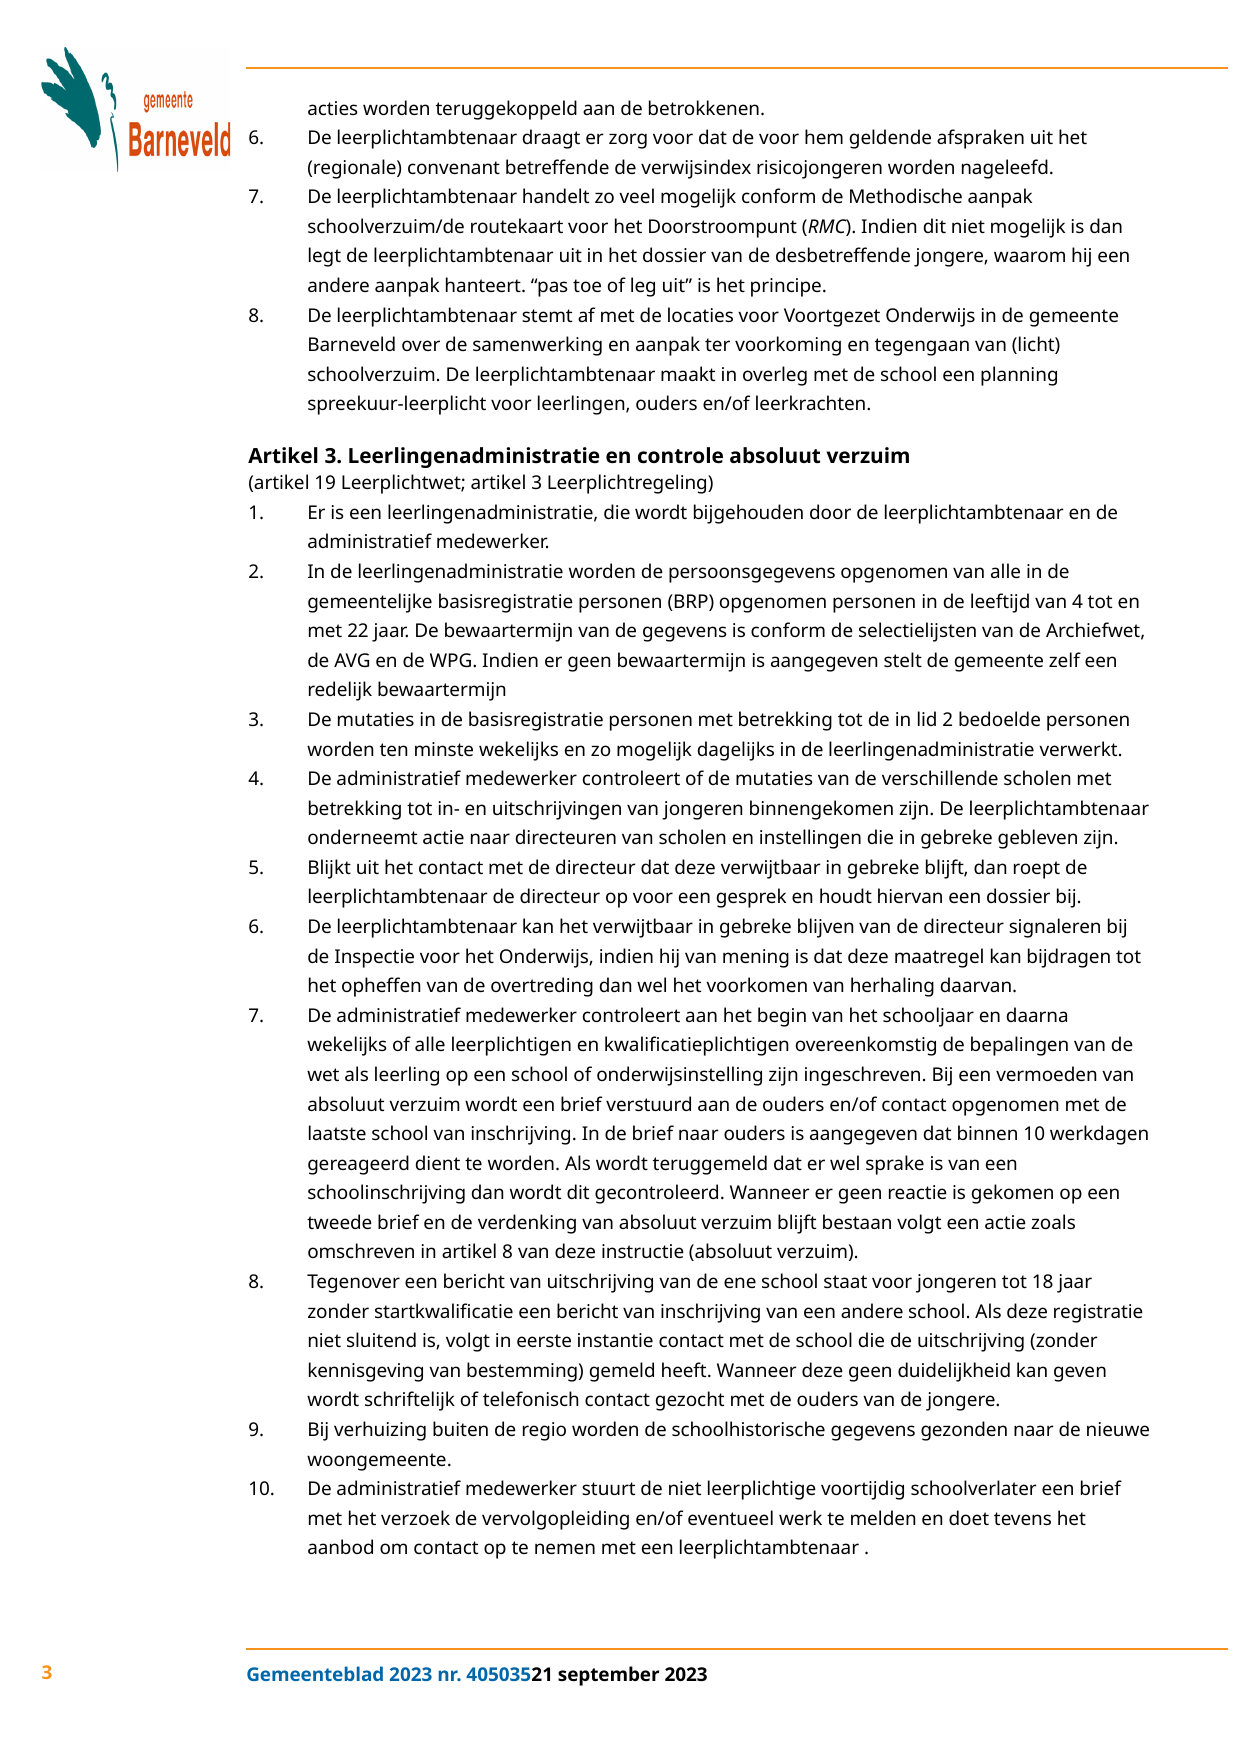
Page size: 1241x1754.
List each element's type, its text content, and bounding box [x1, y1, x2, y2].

list acties worden teruggekoppeld aan de betrokkenen. [248, 95, 1152, 121]
list De leerplichtambtenaar stemt af met de locaties voor Voortgezet Onderwijs in de gemeente Barneveld over de samenwerking en aanpak ter voorkoming en tegengaan van (licht) schoolverzuim. De leerplichtambtenaar maakt in overleg met de school een planning spreekuur-leerplicht voor leerlingen, ouders en/of leerkrachten. [248, 302, 1152, 416]
list Bij verhuizing buiten de regio worden de schoolhistorische gegevens gezonden naar de nieuwe woongemeente. [248, 1416, 1152, 1471]
list De leerplichtambtenaar handelt zo veel mogelijk conform de Methodische aanpak schoolverzuim/de routekaart voor het Doorstroompunt (RMC). Indien dit niet mogelijk is dan legt de leerplichtambtenaar uit in het dossier van de desbetreffende jongere, waarom hij een andere aanpak hanteert. “pas toe of leg uit” is het principe. [248, 183, 1152, 298]
list Tegenover een bericht van uitschrijving van de ene school staat voor jongeren tot 18 jaar zonder startkwalificatie een bericht van inschrijving van een andere school. Als deze registratie niet sluitend is, volgt in eerste instantie contact met de school die de uitschrijving (zonder kennisgeving van bestemming) gemeld heeft. Wanneer deze geen duidelijkheid kan geven wordt schriftelijk of telefonisch contact gezocht met de ouders van de jongere. [248, 1268, 1152, 1412]
list De administratief medewerker controleert of de mutaties van de verschillende scholen met betrekking tot in- en uitschrijvingen van jongeren binnengekomen zijn. De leerplichtambtenaar onderneemt actie naar directeuren van scholen en instellingen die in gebreke gebleven zijn. [248, 765, 1152, 850]
picture [41, 47, 231, 172]
list In de leerlingenadministratie worden de persoonsgegevens opgenomen van alle in de gemeentelijke basisregistratie personen (BRP) opgenomen personen in de leeftijd van 4 tot en met 22 jaar. De bewaartermijn van de gegevens is conform de selectielijsten van de Archiefwet, de AVG en de WPG. Indien er geen bewaartermijn is aangegeven stelt de gemeente zelf een redelijk bewaartermijn [248, 558, 1152, 702]
list De leerplichtambtenaar kan het verwijtbaar in gebreke blijven van de directeur signaleren bij de Inspectie voor het Onderwijs, indien hij van mening is dat deze maatregel kan bijdragen tot het opheffen van de overtreding dan wel het voorkomen van herhaling daarvan. [248, 913, 1152, 998]
list Er is een leerlingenadministratie, die wordt bijgehouden door de leerplichtambtenaar en de administratief medewerker. [248, 499, 1152, 554]
list Blijkt uit het contact met de directeur dat deze verwijtbaar in gebreke blijft, dan roept de leerplichtambtenaar de directeur op voor een gesprek en houdt hiervan een dossier bij. [248, 854, 1152, 909]
list De administratief medewerker controleert aan het begin van het schooljaar en daarna wekelijks of alle leerplichtigen en kwalificatieplichtigen overeenkomstig de bepalingen van de wet als leerling op een school of onderwijsinstelling zijn ingeschreven. Bij een vermoeden van absoluut verzuim wordt een brief verstuurd aan de ouders en/of contact opgenomen met de laatste school van inschrijving. In de brief naar ouders is aangegeven dat binnen 10 werkdagen gereageerd dient te worden. Als wordt teruggemeld dat er wel sprake is van een schoolinschrijving dan wordt dit gecontroleerd. Wanneer er geen reactie is gekomen op een tweede brief en de verdenking van absoluut verzuim blijft bestaan volgt een actie zoals omschreven in artikel 8 van deze instructie (absoluut verzuim). [248, 1002, 1152, 1264]
text (artikel 19 Leerplichtwet; artikel 3 Leerplichtregeling) [248, 469, 1152, 495]
text Artikel 3. Leerlingenadministratie en controle absoluut verzuim [248, 441, 1152, 469]
list De administratief medewerker stuurt de niet leerplichtige voortijdig schoolverlater een brief met het verzoek de vervolgopleiding en/of eventueel werk te melden en doet tevens het aanbod om contact op te nemen met een leerplichtambtenaar . [248, 1475, 1152, 1560]
list De mutaties in de basisregistratie personen met betrekking tot de in lid 2 bedoelde personen worden ten minste wekelijks en zo mogelijk dagelijks in de leerlingenadministratie verwerkt. [248, 706, 1152, 761]
list De leerplichtambtenaar draagt er zorg voor dat de voor hem geldende afspraken uit het (regionale) convenant betreffende de verwijsindex risicojongeren worden nageleefd. [248, 124, 1152, 180]
